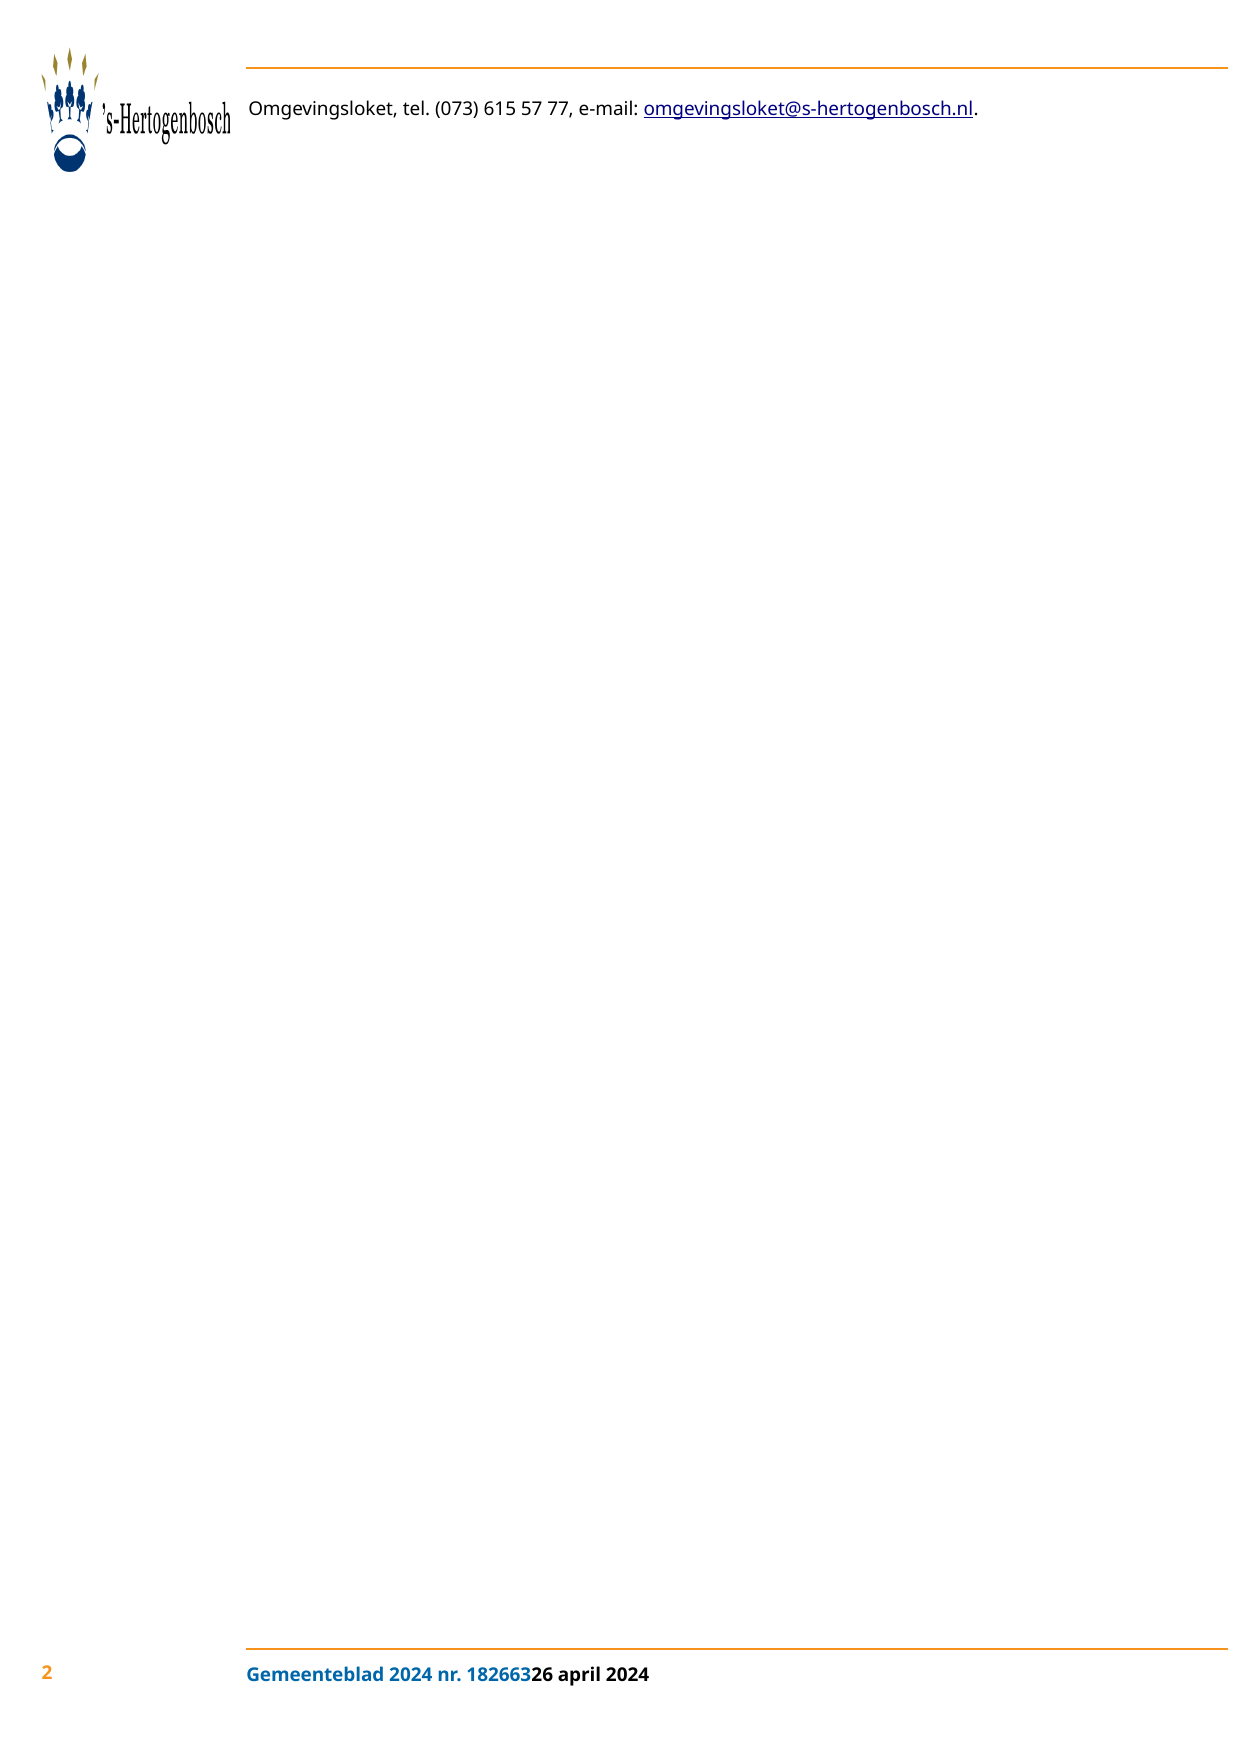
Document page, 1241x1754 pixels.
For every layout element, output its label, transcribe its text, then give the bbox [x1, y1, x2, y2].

picture [41, 47, 231, 172]
text Omgevingsloket, tel. (073) 615 57 77, e-mail: omgevingsloket@s-hertogenbosch.nl. [248, 95, 1152, 121]
